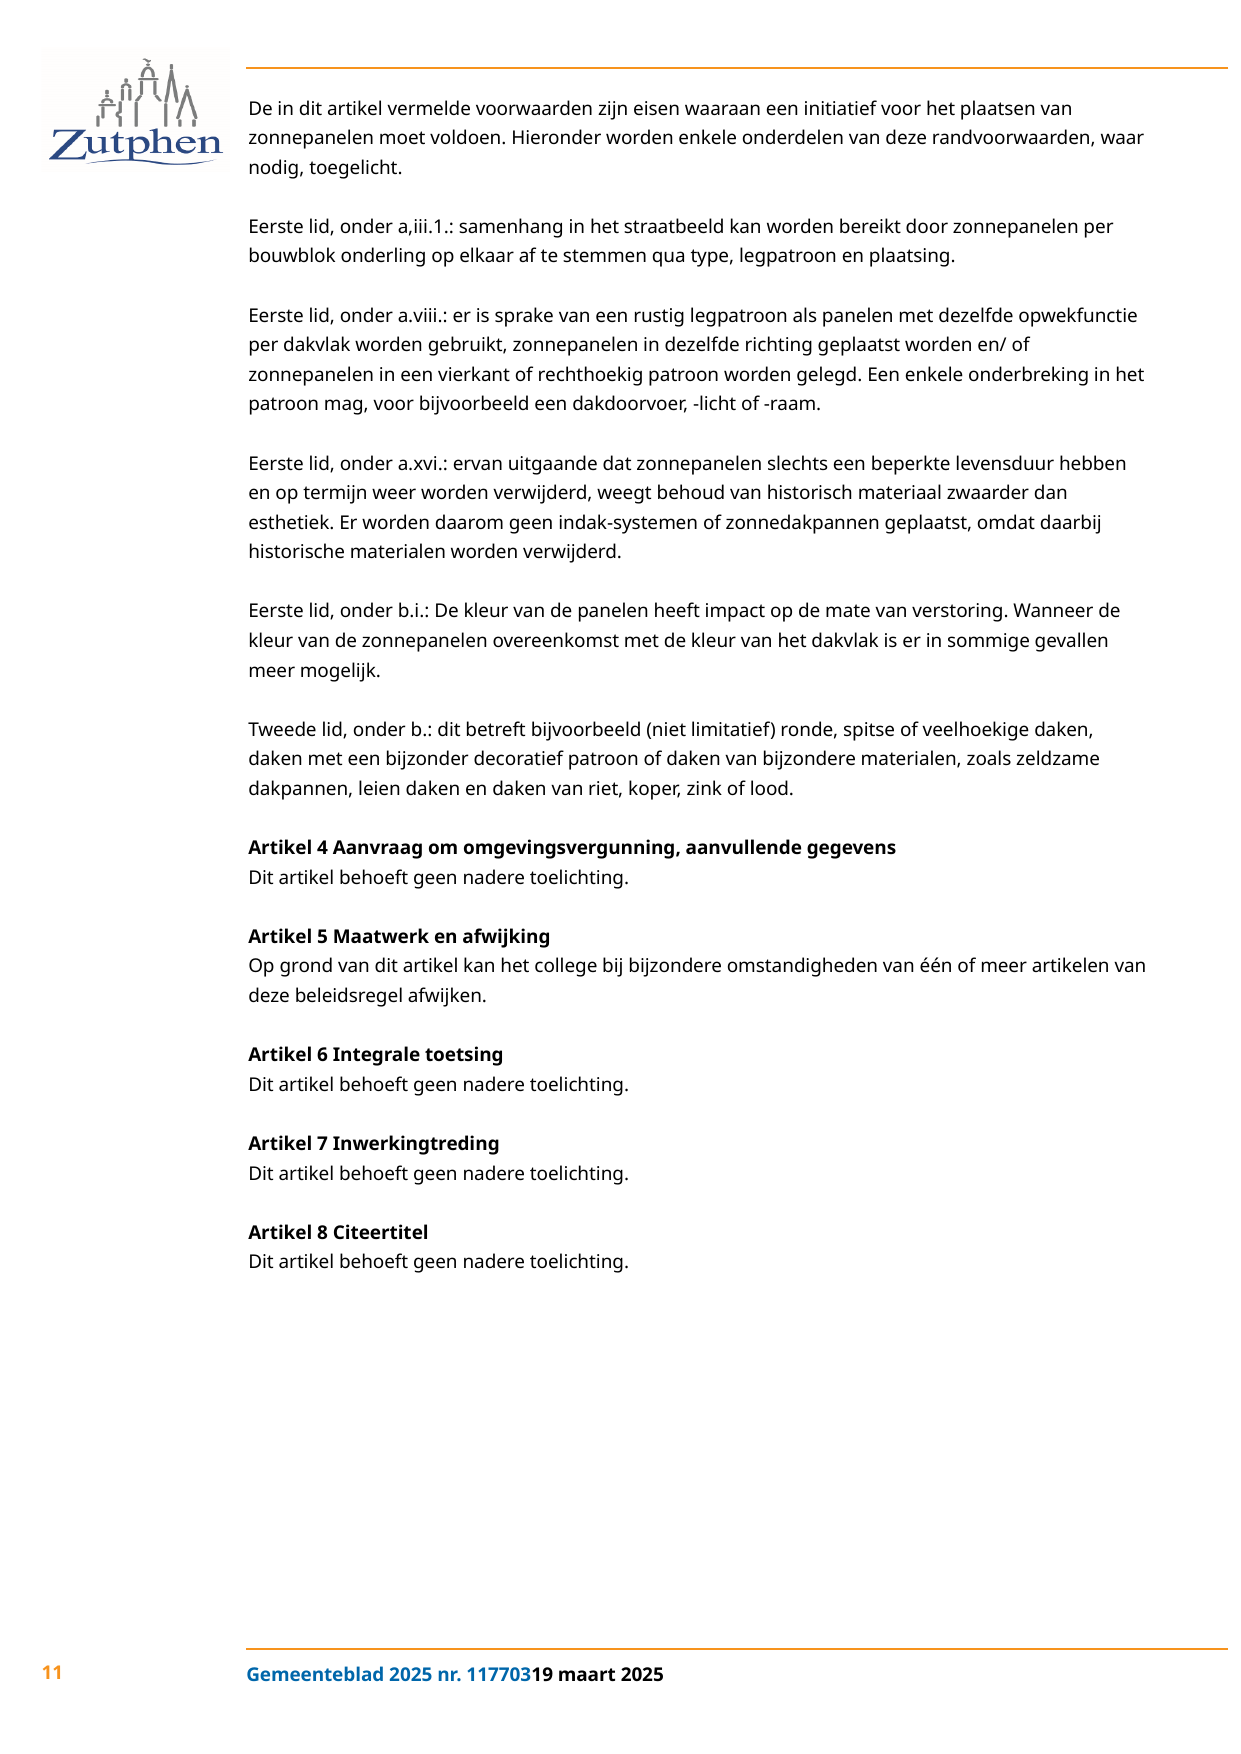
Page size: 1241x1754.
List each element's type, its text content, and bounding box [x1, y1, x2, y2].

text Artikel 8 Citeertitel [248, 1219, 1152, 1245]
text Eerste lid, onder a.xvi.: ervan uitgaande dat zonnepanelen slechts een beperkte levensduur hebben en op termijn weer worden verwijderd, weegt behoud van historisch materiaal zwaarder dan esthetiek. Er worden daarom geen indak-systemen of zonnedakpannen geplaatst, omdat daarbij historische materialen worden verwijderd. [248, 450, 1152, 564]
text Artikel 5 Maatwerk en afwijking [248, 923, 1152, 949]
text Dit artikel behoeft geen nadere toelichting. [248, 1248, 1152, 1274]
text Dit artikel behoeft geen nadere toelichting. [248, 864, 1152, 890]
text Artikel 7 Inwerkingtreding [248, 1130, 1152, 1156]
picture [41, 47, 231, 172]
text Eerste lid, onder a.viii.: er is sprake van een rustig legpatroon als panelen met dezelfde opwekfunctie per dakvlak worden gebruikt, zonnepanelen in dezelfde richting geplaatst worden en/ of zonnepanelen in een vierkant of rechthoekig patroon worden gelegd. Een enkele onderbreking in het patroon mag, voor bijvoorbeeld een dakdoorvoer, -licht of -raam. [248, 302, 1152, 416]
text Eerste lid, onder a,iii.1.: samenhang in het straatbeeld kan worden bereikt door zonnepanelen per bouwblok onderling op elkaar af te stemmen qua type, legpatroon en plaatsing. [248, 213, 1152, 268]
text Dit artikel behoeft geen nadere toelichting. [248, 1071, 1152, 1097]
text Op grond van dit artikel kan het college bij bijzondere omstandigheden van één of meer artikelen van deze beleidsregel afwijken. [248, 953, 1152, 1008]
text Dit artikel behoeft geen nadere toelichting. [248, 1160, 1152, 1186]
text Eerste lid, onder b.i.: De kleur van de panelen heeft impact op de mate van verstoring. Wanneer de kleur van de zonnepanelen overeenkomst met de kleur van het dakvlak is er in sommige gevallen meer mogelijk. [248, 598, 1152, 683]
text Tweede lid, onder b.: dit betreft bijvoorbeeld (niet limitatief) ronde, spitse of veelhoekige daken, daken met een bijzonder decoratief patroon of daken van bijzondere materialen, zoals zeldzame dakpannen, leien daken en daken van riet, koper, zink of lood. [248, 716, 1152, 801]
text Artikel 4 Aanvraag om omgevingsvergunning, aanvullende gegevens [248, 834, 1152, 860]
text De in dit artikel vermelde voorwaarden zijn eisen waaraan een initiatief voor het plaatsen van zonnepanelen moet voldoen. Hieronder worden enkele onderdelen van deze randvoorwaarden, waar nodig, toegelicht. [248, 95, 1152, 180]
text Artikel 6 Integrale toetsing [248, 1041, 1152, 1067]
